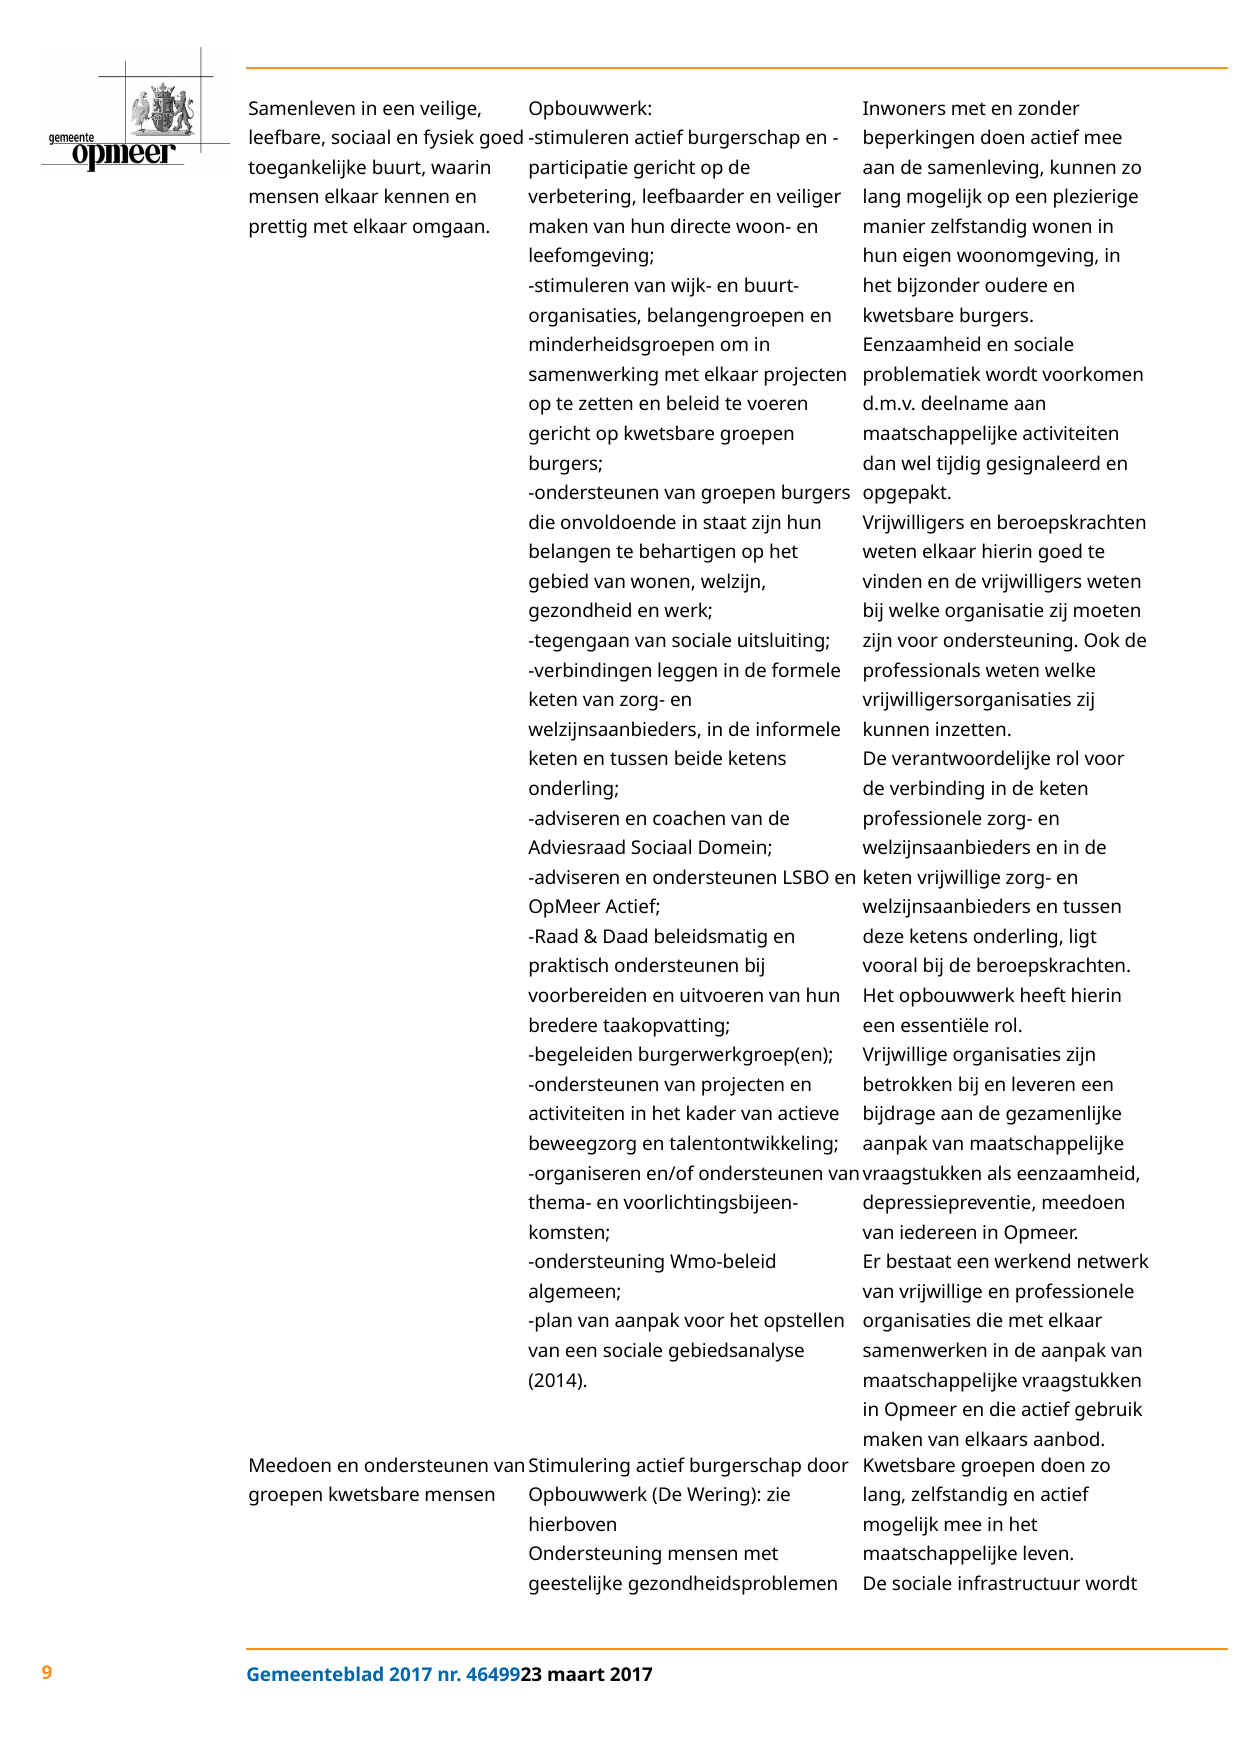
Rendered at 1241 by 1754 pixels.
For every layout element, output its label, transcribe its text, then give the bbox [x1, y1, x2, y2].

table_cell Kwetsbare groepen doen zo lang, zelfstandig en actief mogelijk mee in het maatschappelijke leven. De sociale infrastructuur wordt [863, 1452, 1152, 1596]
table_cell Samenleven in een veilige, leefbare, sociaal en fysiek goed toegankelijke buurt, waarin mensen elkaar kennen en prettig met elkaar omgaan. [248, 95, 528, 1452]
table_cell Inwoners met en zonder beperkingen doen actief mee aan de samenleving, kunnen zo lang mogelijk op een plezierige manier zelfstandig wonen in hun eigen woonomgeving, in het bijzonder oudere en kwetsbare burgers. Eenzaamheid en sociale problematiek wordt voorkomen d.m.v. deelname aan maatschappelijke activiteiten dan wel tijdig gesignaleerd en opgepakt. Vrijwilligers en beroepskrachten weten elkaar hierin goed te vinden en de vrijwilligers weten bij welke organisatie zij moeten zijn voor ondersteuning. Ook de professionals weten welke vrijwilligersorganisaties zij kunnen inzetten. De verantwoordelijke rol voor de verbinding in de keten professionele zorg- en welzijnsaanbieders en in de keten vrijwillige zorg- en welzijnsaanbieders en tussen deze ketens onderling, ligt vooral bij de beroepskrachten. Het opbouwwerk heeft hierin een essentiële rol. Vrijwillige organisaties zijn betrokken bij en leveren een bijdrage aan de gezamenlijke aanpak van maatschappelijke vraagstukken als eenzaamheid, depressiepreventie, meedoen van iedereen in Opmeer. Er bestaat een werkend netwerk van vrijwillige en professionele organisaties die met elkaar samenwerken in de aanpak van maatschappelijke vraagstukken in Opmeer en die actief gebruik maken van elkaars aanbod. [863, 95, 1152, 1452]
table_cell Opbouwwerk: -stimuleren actief burgerschap en -participatie gericht op de verbetering, leefbaarder en veiliger maken van hun directe woon- en leefomgeving; -stimuleren van wijk- en buurt-organisaties, belangengroepen en minderheidsgroepen om in samenwerking met elkaar projecten op te zetten en beleid te voeren gericht op kwetsbare groepen burgers; -ondersteunen van groepen burgers die onvoldoende in staat zijn hun belangen te behartigen op het gebied van wonen, welzijn, gezondheid en werk; -tegengaan van sociale uitsluiting; -verbindingen leggen in de formele keten van zorg- en welzijnsaanbieders, in de informele keten en tussen beide ketens onderling; -adviseren en coachen van de Adviesraad Sociaal Domein; -adviseren en ondersteunen LSBO en OpMeer Actief; -Raad & Daad beleidsmatig en praktisch ondersteunen bij voorbereiden en uitvoeren van hun bredere taakopvatting; -begeleiden burgerwerkgroep(en); -ondersteunen van projecten en activiteiten in het kader van actieve beweegzorg en talentontwikkeling; -organiseren en/of ondersteunen van thema- en voorlichtingsbijeen-komsten; -ondersteuning Wmo-beleid algemeen; -plan van aanpak voor het opstellen van een sociale gebiedsanalyse (2014). [528, 95, 862, 1452]
table_cell Meedoen en ondersteunen van groepen kwetsbare mensen [248, 1452, 528, 1596]
table_cell Stimulering actief burgerschap door Opbouwwerk (De Wering): zie hierboven Ondersteuning mensen met geestelijke gezondheidsproblemen [528, 1452, 862, 1596]
picture [41, 47, 231, 172]
